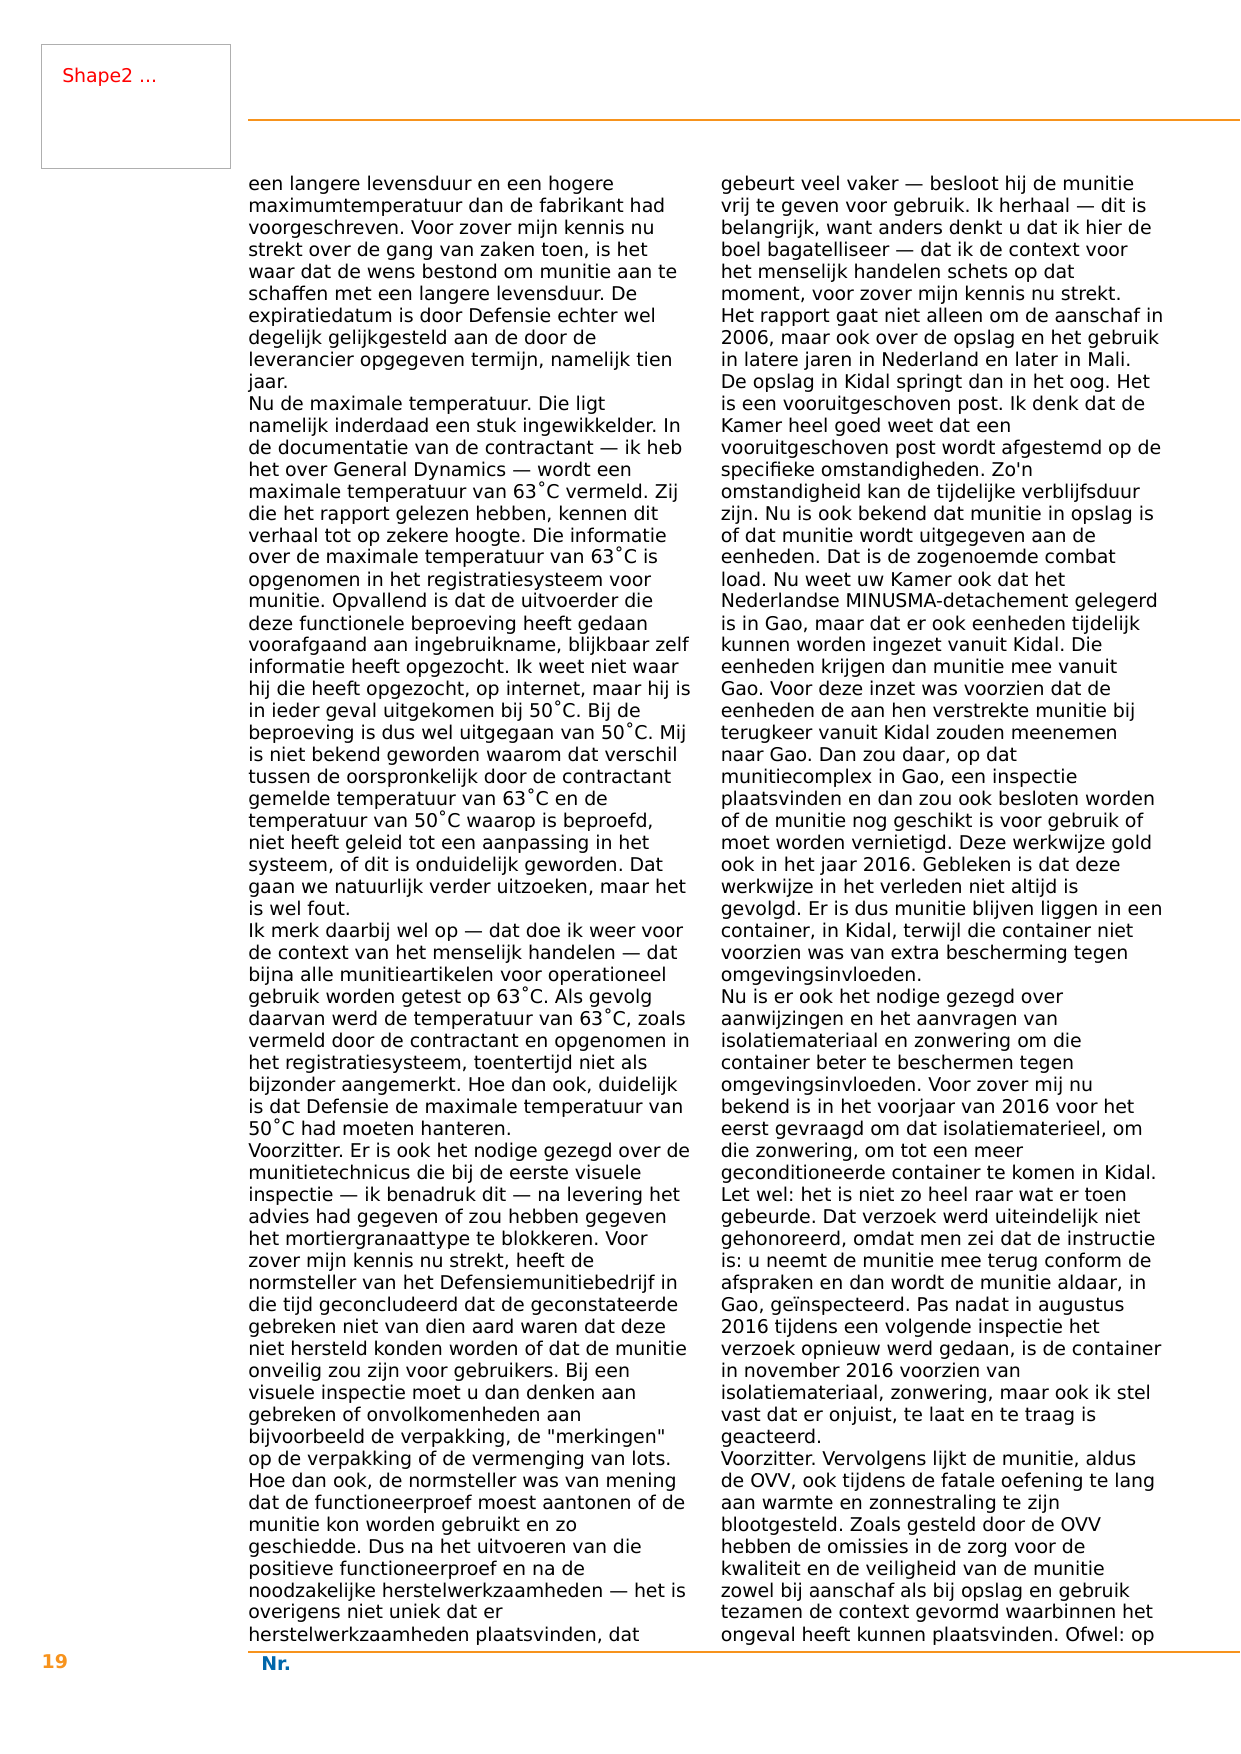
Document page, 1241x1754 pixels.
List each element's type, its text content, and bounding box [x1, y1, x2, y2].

text Voorzitter. Vervolgens lijkt de munitie, aldus de OVV, ook tijdens de fatale oefening te lang aan warmte en zonnestraling te zijn blootgesteld. Zoals gesteld door de OVV hebben de omissies in de zorg voor de kwaliteit en de veiligheid van de munitie zowel bij aanschaf als bij opslag en gebruik tezamen de context gevormd waarbinnen het ongeval heeft kunnen plaatsvinden. Ofwel: op [721, 1448, 1163, 1645]
text Nu is er ook het nodige gezegd over aanwijzingen en het aanvragen van isolatiemateriaal en zonwering om die container beter te beschermen tegen omgevingsinvloeden. Voor zover mij nu bekend is in het voorjaar van 2016 voor het eerst gevraagd om dat isolatiematerieel, om die zonwering, om tot een meer geconditioneerde container te komen in Kidal. Let wel: het is niet zo heel raar wat er toen gebeurde. Dat verzoek werd uiteindelijk niet gehonoreerd, omdat men zei dat de instructie is: u neemt de munitie mee terug conform de afspraken en dan wordt de munitie aldaar, in Gao, geïnspecteerd. Pas nadat in augustus 2016 tijdens een volgende inspectie het verzoek opnieuw werd gedaan, is de container in november 2016 voorzien van isolatiemateriaal, zonwering, maar ook ik stel vast dat er onjuist, te laat en te traag is geacteerd. [721, 986, 1163, 1448]
text Ik merk daarbij wel op — dat doe ik weer voor de context van het menselijk handelen — dat bijna alle munitieartikelen voor operationeel gebruik worden getest op 63˚C. Als gevolg daarvan werd de temperatuur van 63˚C, zoals vermeld door de contractant en opgenomen in het registratiesysteem, toentertijd niet als bijzonder aangemerkt. Hoe dan ook, duidelijk is dat Defensie de maximale temperatuur van 50˚C had moeten hanteren. [248, 920, 691, 1140]
text gebeurt veel vaker — besloot hij de munitie vrij te geven voor gebruik. Ik herhaal — dit is belangrijk, want anders denkt u dat ik hier de boel bagatelliseer — dat ik de context voor het menselijk handelen schets op dat moment, voor zover mijn kennis nu strekt. [721, 173, 1163, 305]
text Het rapport gaat niet alleen om de aanschaf in 2006, maar ook over de opslag en het gebruik in latere jaren in Nederland en later in Mali. De opslag in Kidal springt dan in het oog. Het is een vooruitgeschoven post. Ik denk dat de Kamer heel goed weet dat een vooruitgeschoven post wordt afgestemd op de specifieke omstandigheden. Zo'n omstandigheid kan de tijdelijke verblijfsduur zijn. Nu is ook bekend dat munitie in opslag is of dat munitie wordt uitgegeven aan de eenheden. Dat is de zogenoemde combat load. Nu weet uw Kamer ook dat het Nederlandse MINUSMA-detachement gelegerd is in Gao, maar dat er ook eenheden tijdelijk kunnen worden ingezet vanuit Kidal. Die eenheden krijgen dan munitie mee vanuit Gao. Voor deze inzet was voorzien dat de eenheden de aan hen verstrekte munitie bij terugkeer vanuit Kidal zouden meenemen naar Gao. Dan zou daar, op dat munitiecomplex in Gao, een inspectie plaatsvinden en dan zou ook besloten worden of de munitie nog geschikt is voor gebruik of moet worden vernietigd. Deze werkwijze gold ook in het jaar 2016. Gebleken is dat deze werkwijze in het verleden niet altijd is gevolgd. Er is dus munitie blijven liggen in een container, in Kidal, terwijl die container niet voorzien was van extra bescherming tegen omgevingsinvloeden. [721, 305, 1163, 986]
text een langere levensduur en een hogere maximumtemperatuur dan de fabrikant had voorgeschreven. Voor zover mijn kennis nu strekt over de gang van zaken toen, is het waar dat de wens bestond om munitie aan te schaffen met een langere levensduur. De expiratiedatum is door Defensie echter wel degelijk gelijkgesteld aan de door de leverancier opgegeven termijn, namelijk tien jaar. [248, 173, 691, 393]
text Nu de maximale temperatuur. Die ligt namelijk inderdaad een stuk ingewikkelder. In de documentatie van de contractant — ik heb het over General Dynamics — wordt een maximale temperatuur van 63˚C vermeld. Zij die het rapport gelezen hebben, kennen dit verhaal tot op zekere hoogte. Die informatie over de maximale temperatuur van 63˚C is opgenomen in het registratiesysteem voor munitie. Opvallend is dat de uitvoerder die deze functionele beproeving heeft gedaan voorafgaand aan ingebruikname, blijkbaar zelf informatie heeft opgezocht. Ik weet niet waar hij die heeft opgezocht, op internet, maar hij is in ieder geval uitgekomen bij 50˚C. Bij de beproeving is dus wel uitgegaan van 50˚C. Mij is niet bekend geworden waarom dat verschil tussen de oorspronkelijk door de contractant gemelde temperatuur van 63˚C en de temperatuur van 50˚C waarop is beproefd, niet heeft geleid tot een aanpassing in het systeem, of dit is onduidelijk geworden. Dat gaan we natuurlijk verder uitzoeken, maar het is wel fout. [248, 393, 691, 920]
text Voorzitter. Er is ook het nodige gezegd over de munitietechnicus die bij de eerste visuele inspectie — ik benadruk dit — na levering het advies had gegeven of zou hebben gegeven het mortiergranaattype te blokkeren. Voor zover mijn kennis nu strekt, heeft de normsteller van het Defensiemunitiebedrijf in die tijd geconcludeerd dat de geconstateerde gebreken niet van dien aard waren dat deze niet hersteld konden worden of dat de munitie onveilig zou zijn voor gebruikers. Bij een visuele inspectie moet u dan denken aan gebreken of onvolkomenheden aan bijvoorbeeld de verpakking, de "merkingen" op de verpakking of de vermenging van lots. Hoe dan ook, de normsteller was van mening dat de functioneerproef moest aantonen of de munitie kon worden gebruikt en zo geschiedde. Dus na het uitvoeren van die positieve functioneerproef en na de noodzakelijke herstelwerkzaamheden — het is overigens niet uniek dat er herstelwerkzaamheden plaatsvinden, dat [248, 1140, 691, 1645]
